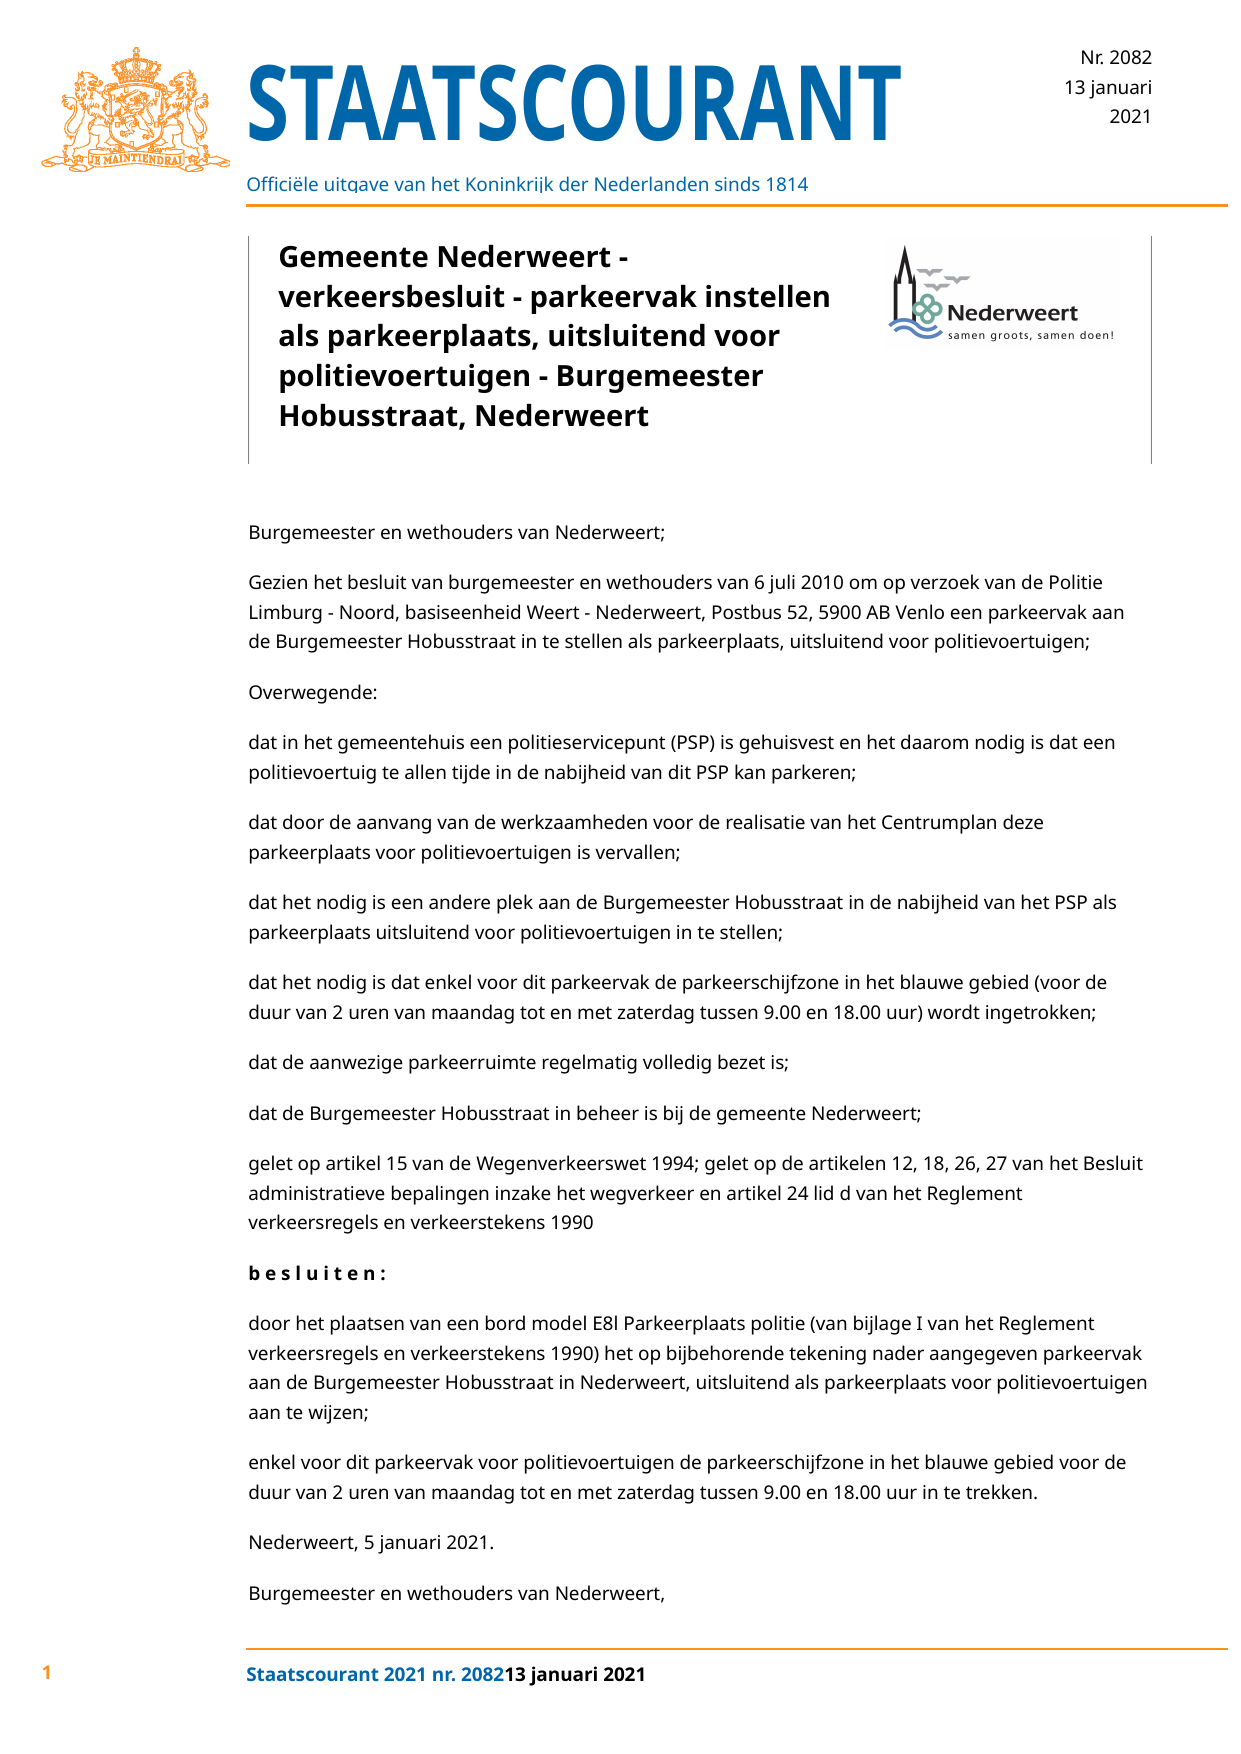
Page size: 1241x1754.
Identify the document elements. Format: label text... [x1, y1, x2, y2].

text Nederweert, 5 januari 2021. [248, 1529, 1152, 1555]
text b e s l u i t e n : [248, 1260, 1152, 1286]
text Overwegende: [248, 679, 1152, 705]
table_header Gemeente Nederweert - verkeersbesluit - parkeervak instellen als parkeerplaats, uitsluitend voor politievoertuigen - Burgemeester Hobusstraat, Nederweert [249, 236, 850, 464]
text dat het nodig is een andere plek aan de Burgemeester Hobusstraat in de nabijheid van het PSP als parkeerplaats uitsluitend voor politievoertuigen in te stellen; [248, 889, 1152, 945]
text dat door de aanvang van de werkzaamheden voor de realisatie van het Centrumplan deze parkeerplaats voor politievoertuigen is vervallen; [248, 809, 1152, 865]
text dat in het gemeentehuis een politieservicepunt (PSP) is gehuisvest en het daarom nodig is dat een politievoertuig te allen tijde in de nabijheid van dit PSP kan parkeren; [248, 729, 1152, 785]
text dat de aanwezige parkeerruimte regelmatig volledig bezet is; [248, 1049, 1152, 1075]
table_header [850, 236, 1151, 464]
text Gezien het besluit van burgemeester en wethouders van 6 juli 2010 om op verzoek van de Politie Limburg - Noord, basiseenheid Weert - Nederweert, Postbus 52, 5900 AB Venlo een parkeervak aan de Burgemeester Hobusstraat in te stellen als parkeerplaats, uitsluitend voor politievoertuigen; [248, 569, 1152, 654]
text Burgemeester en wethouders van Nederweert; [248, 519, 1152, 545]
picture [882, 236, 1119, 350]
text dat het nodig is dat enkel voor dit parkeervak de parkeerschijfzone in het blauwe gebied (voor de duur van 2 uren van maandag tot en met zaterdag tussen 9.00 en 18.00 uur) wordt ingetrokken; [248, 969, 1152, 1025]
text gelet op artikel 15 van de Wegenverkeerswet 1994; gelet op de artikelen 12, 18, 26, 27 van het Besluit administratieve bepalingen inzake het wegverkeer en artikel 24 lid d van het Reglement verkeersregels en verkeerstekens 1990 [248, 1150, 1152, 1235]
text door het plaatsen van een bord model E8l Parkeerplaats politie (van bijlage I van het Reglement verkeersregels en verkeerstekens 1990) het op bijbehorende tekening nader aangegeven parkeervak aan de Burgemeester Hobusstraat in Nederweert, uitsluitend als parkeerplaats voor politievoertuigen aan te wijzen; [248, 1310, 1152, 1425]
text dat de Burgemeester Hobusstraat in beheer is bij de gemeente Nederweert; [248, 1100, 1152, 1126]
text enkel voor dit parkeervak voor politievoertuigen de parkeerschijfzone in het blauwe gebied voor de duur van 2 uren van maandag tot en met zaterdag tussen 9.00 en 18.00 uur in te trekken. [248, 1449, 1152, 1505]
text Burgemeester en wethouders van Nederweert, [248, 1580, 1152, 1606]
picture [41, 47, 231, 172]
